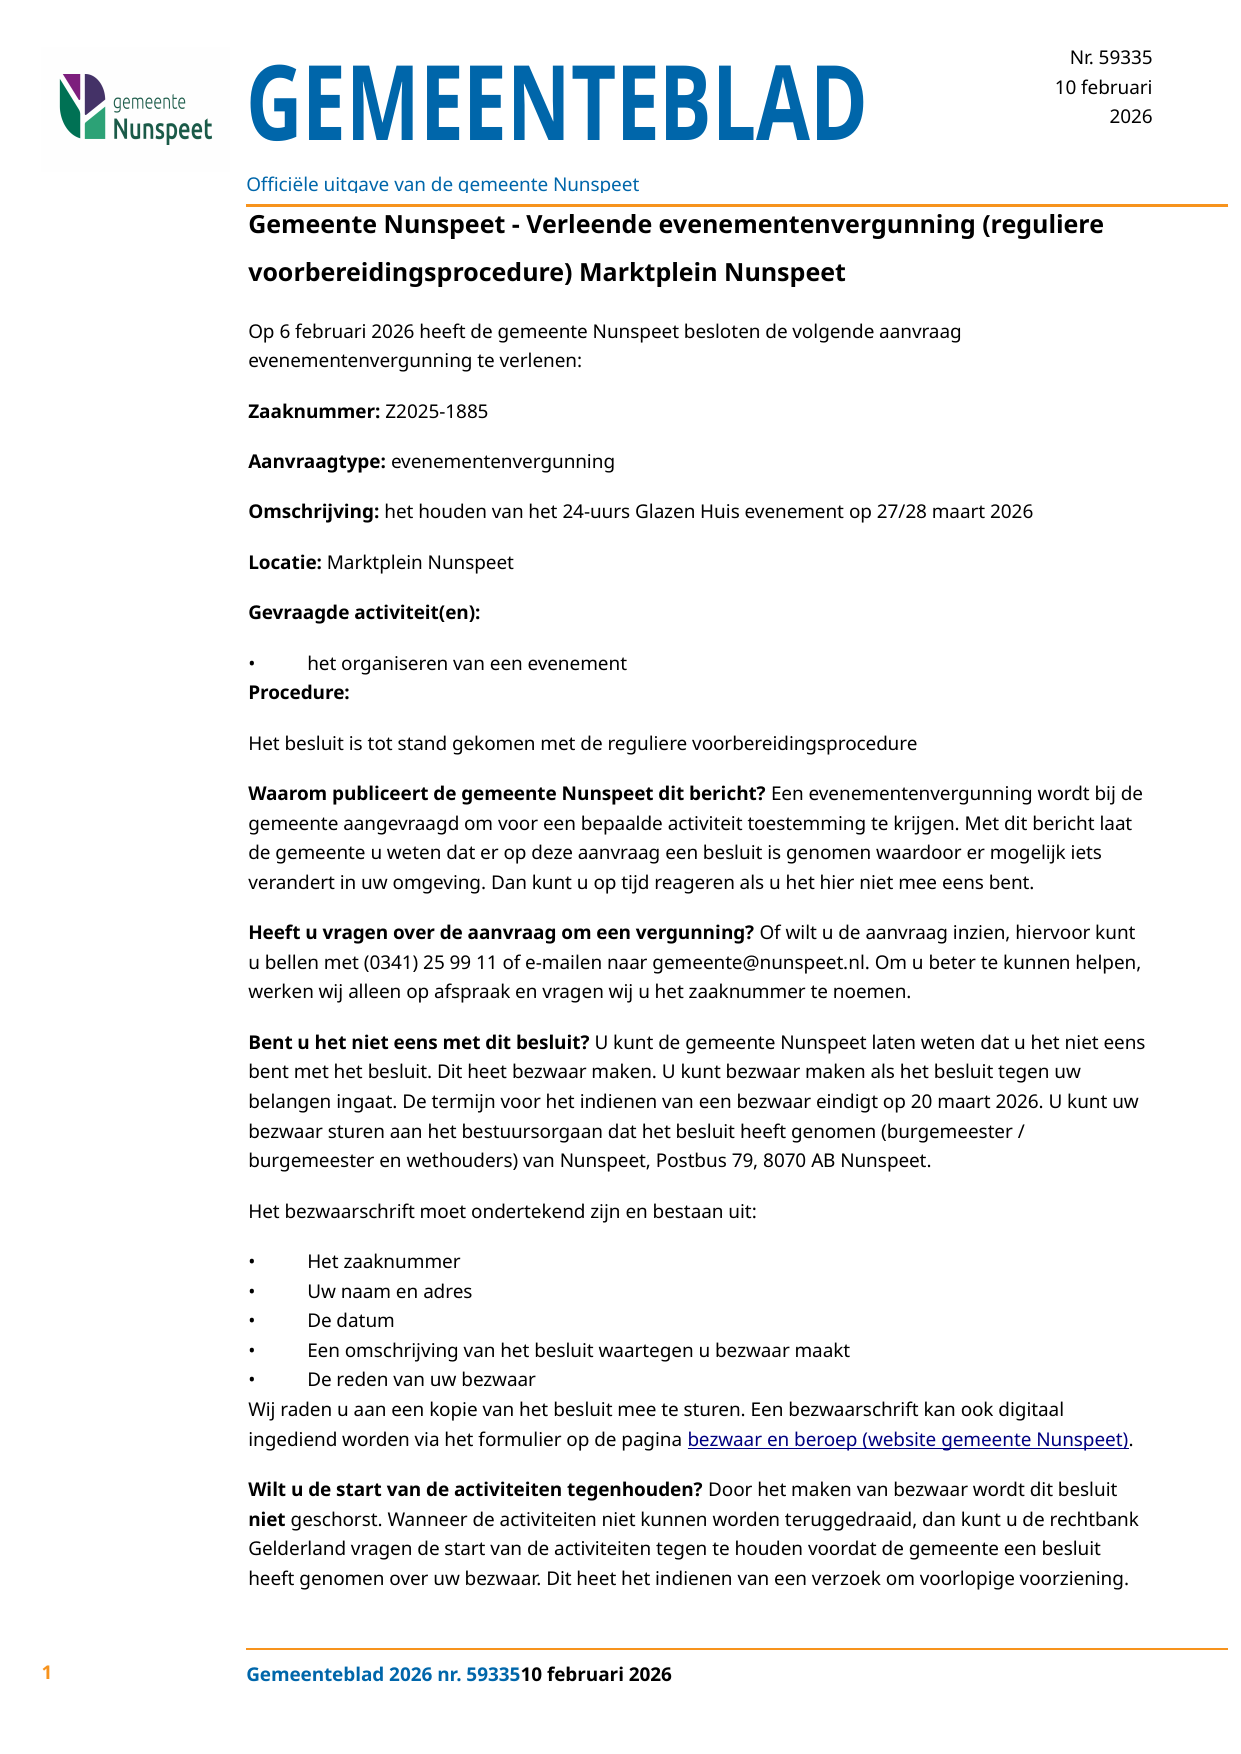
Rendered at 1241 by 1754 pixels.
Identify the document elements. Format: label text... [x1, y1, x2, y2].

picture [41, 47, 231, 172]
text Gevraagde activiteit(en): [248, 599, 1152, 625]
list Een omschrijving van het besluit waartegen u bezwaar maakt [248, 1337, 1152, 1363]
text Locatie: Marktplein Nunspeet [248, 549, 1152, 575]
list het organiseren van een evenement [248, 650, 1152, 676]
text Omschrijving: het houden van het 24-uurs Glazen Huis evenement op 27/28 maart 2026 [248, 499, 1152, 524]
list De reden van uw bezwaar [248, 1367, 1152, 1392]
text Waarom publiceert de gemeente Nunspeet dit bericht? Een evenementenvergunning wordt bij de gemeente aangevraagd om voor een bepaalde activiteit toestemming te krijgen. Met dit bericht laat de gemeente u weten dat er op deze aanvraag een besluit is genomen waardoor er mogelijk iets verandert in uw omgeving. Dan kunt u op tijd reageren als u het hier niet mee eens bent. [248, 780, 1152, 895]
text Het bezwaarschrift moet ondertekend zijn en bestaan uit: [248, 1198, 1152, 1224]
text Wilt u de start van de activiteiten tegenhouden? Door het maken van bezwaar wordt dit besluit niet geschorst. Wanneer de activiteiten niet kunnen worden teruggedraaid, dan kunt u de rechtbank Gelderland vragen de start van de activiteiten tegen te houden voordat de gemeente een besluit heeft genomen over uw bezwaar. Dit heet het indienen van een verzoek om voorlopige voorziening. [248, 1476, 1152, 1591]
text Gemeente Nunspeet - Verleende evenementenvergunning (reguliere voorbereidingsprocedure) Marktplein Nunspeet [248, 207, 1152, 288]
list Uw naam en adres [248, 1278, 1152, 1304]
text Op 6 februari 2026 heeft de gemeente Nunspeet besloten de volgende aanvraag evenementenvergunning te verlenen: [248, 318, 1152, 373]
text Heeft u vragen over de aanvraag om een vergunning? Of wilt u de aanvraag inzien, hiervoor kunt u bellen met (0341) 25 99 11 of e-mailen naar gemeente@nunspeet.nl. Om u beter te kunnen helpen, werken wij alleen op afspraak en vragen wij u het zaaknummer te noemen. [248, 919, 1152, 1004]
list De datum [248, 1307, 1152, 1333]
text Procedure: [248, 679, 1152, 705]
text Bent u het niet eens met dit besluit? U kunt de gemeente Nunspeet laten weten dat u het niet eens bent met het besluit. Dit heet bezwaar maken. U kunt bezwaar maken als het besluit tegen uw belangen ingaat. De termijn voor het indienen van een bezwaar eindigt op 20 maart 2026. U kunt uw bezwaar sturen aan het bestuursorgaan dat het besluit heeft genomen (burgemeester / burgemeester en wethouders) van Nunspeet, Postbus 79, 8070 AB Nunspeet. [248, 1029, 1152, 1173]
list Het zaaknummer [248, 1248, 1152, 1274]
text Zaaknummer: Z2025-1885 [248, 398, 1152, 424]
text Het besluit is tot stand gekomen met de reguliere voorbereidingsprocedure [248, 730, 1152, 756]
text Aanvraagtype: evenementenvergunning [248, 448, 1152, 474]
text Wij raden u aan een kopie van het besluit mee te sturen. Een bezwaarschrift kan ook digitaal ingediend worden via het formulier op de pagina bezwaar en beroep (website gemeente Nunspeet). [248, 1396, 1152, 1452]
